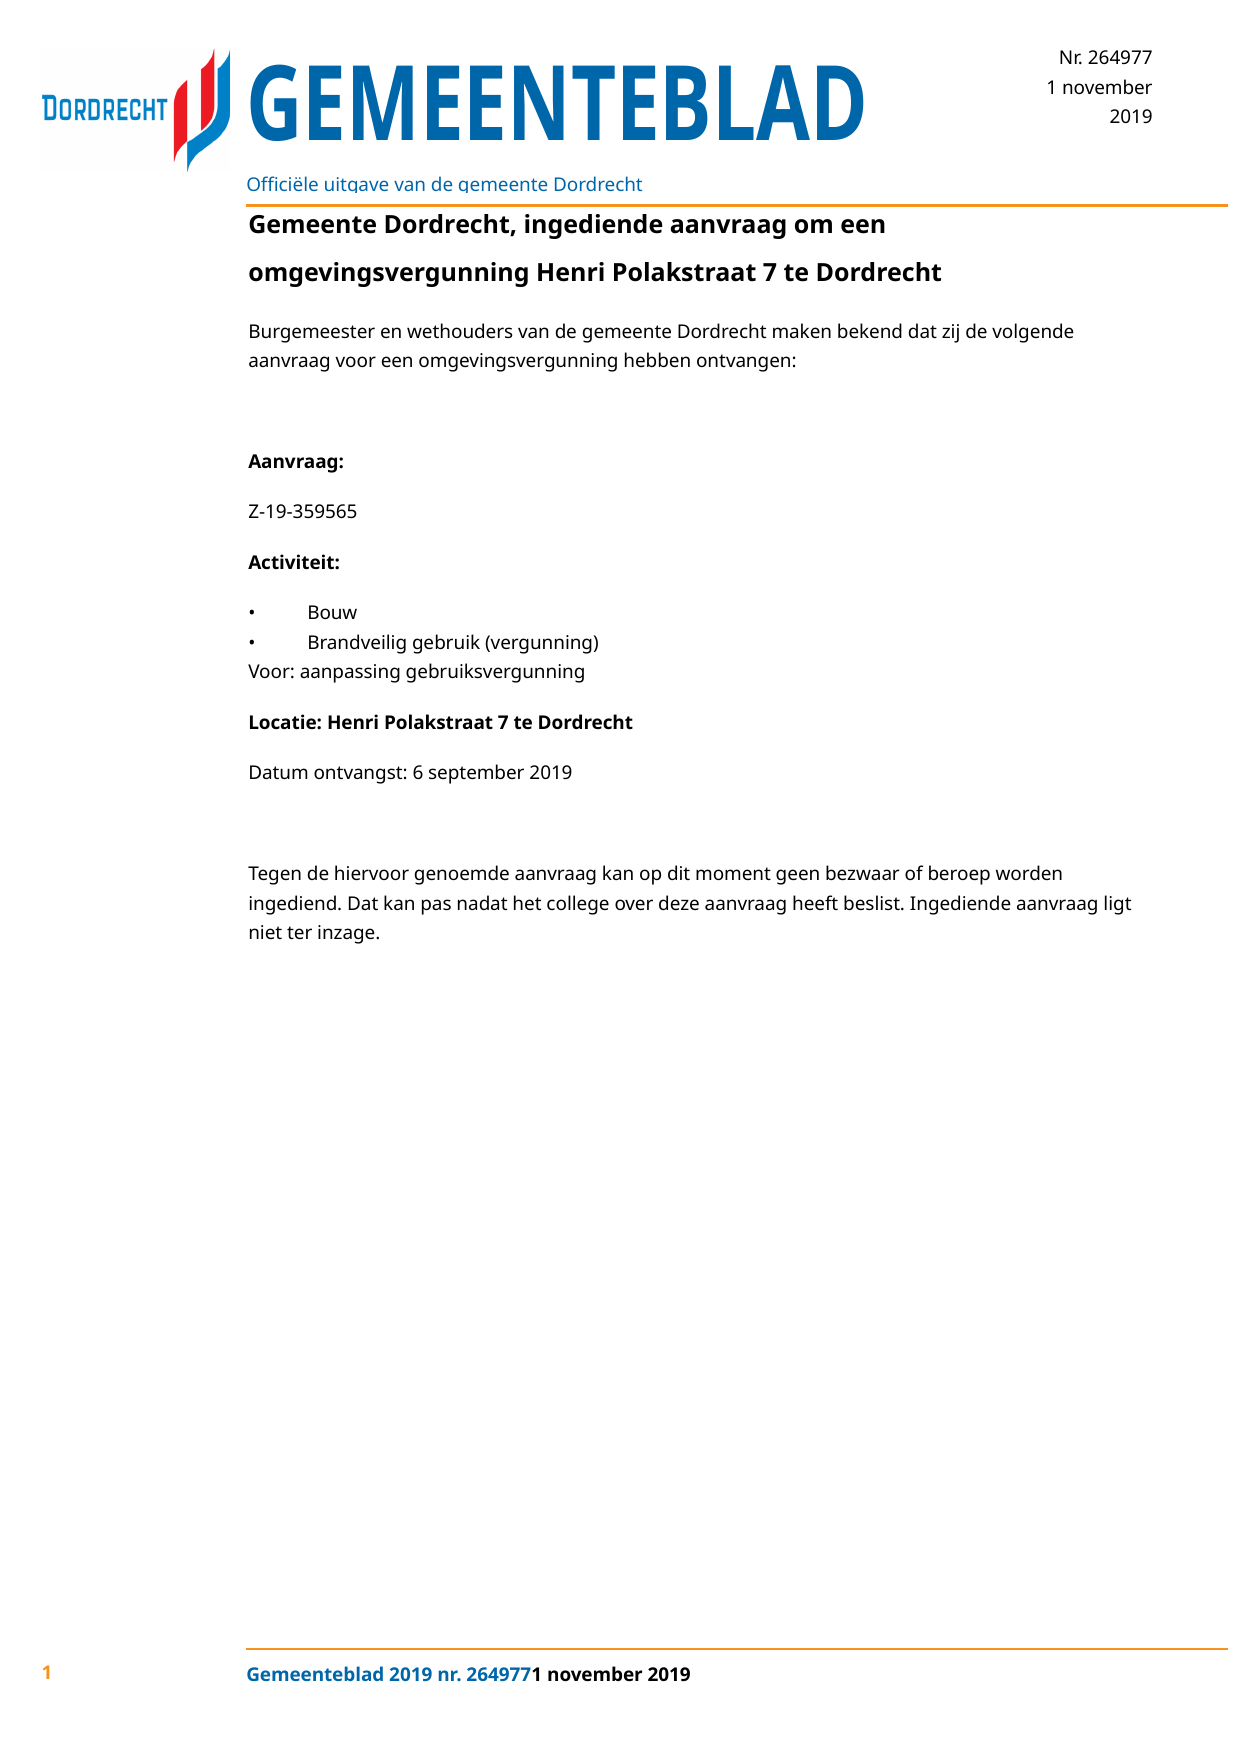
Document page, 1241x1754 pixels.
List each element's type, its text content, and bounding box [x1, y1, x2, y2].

text Datum ontvangst: 6 september 2019 [248, 759, 1152, 785]
picture [41, 47, 231, 172]
text Voor: aanpassing gebruiksvergunning [248, 659, 1152, 684]
text Z-19-359565 [248, 499, 1152, 524]
list Brandveilig gebruik (vergunning) [248, 629, 1152, 655]
text Gemeente Dordrecht, ingediende aanvraag om een omgevingsvergunning Henri Polakstraat 7 te Dordrecht [248, 207, 1152, 288]
text Activiteit: [248, 549, 1152, 575]
text Tegen de hiervoor genoemde aanvraag kan op dit moment geen bezwaar of beroep worden ingediend. Dat kan pas nadat het college over deze aanvraag heeft beslist. Ingediende aanvraag ligt niet ter inzage. [248, 860, 1152, 945]
text Locatie: Henri Polakstraat 7 te Dordrecht [248, 709, 1152, 735]
text Burgemeester en wethouders van de gemeente Dordrecht maken bekend dat zij de volgende aanvraag voor een omgevingsvergunning hebben ontvangen: [248, 318, 1152, 373]
list Bouw [248, 599, 1152, 625]
text Aanvraag: [248, 448, 1152, 474]
